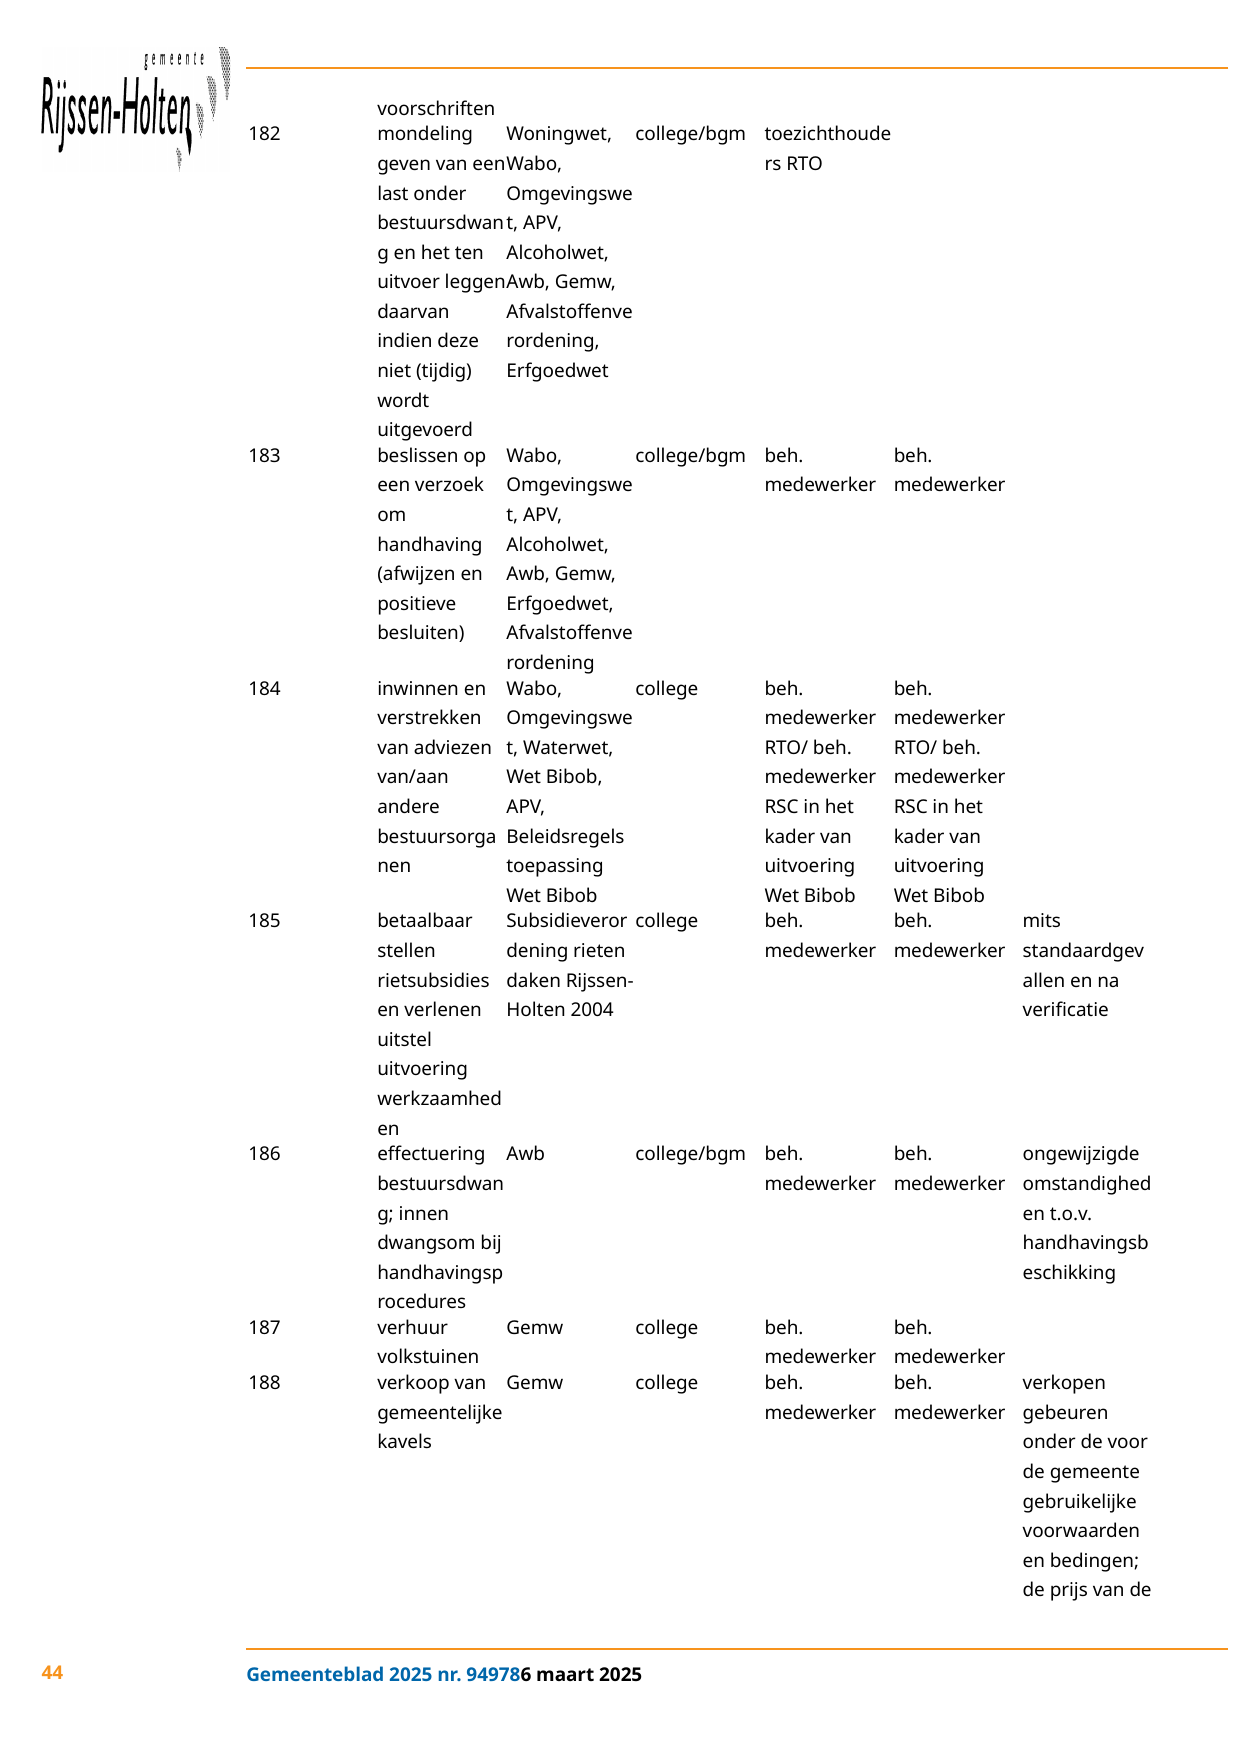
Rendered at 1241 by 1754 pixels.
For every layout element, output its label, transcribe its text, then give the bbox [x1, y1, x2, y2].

table_cell college [635, 1314, 764, 1369]
table_cell beh. medewerker [764, 1314, 893, 1369]
table_cell beh. medewerker [894, 442, 1022, 675]
table_cell toezichthouders RTO [764, 121, 893, 442]
table_cell 184 [248, 675, 377, 908]
table_cell 183 [248, 442, 377, 675]
table_cell verkoop van gemeentelijke kavels [377, 1370, 506, 1602]
table_cell [1023, 121, 1152, 442]
table_cell beh. medewerker [894, 1370, 1022, 1602]
table_cell college [635, 908, 764, 1141]
table_cell ongewijzigde omstandigheden t.o.v. handhavingsbeschikking [1023, 1141, 1152, 1314]
table_cell mits standaardgevallen en na verificatie [1023, 908, 1152, 1141]
picture [41, 47, 231, 172]
table_cell [506, 95, 635, 121]
table_cell Gemw [506, 1314, 635, 1369]
table_cell [248, 95, 377, 121]
table_cell [1023, 675, 1152, 908]
table_cell 188 [248, 1370, 377, 1602]
table_cell 187 [248, 1314, 377, 1369]
table_cell beh. medewerker [894, 1314, 1022, 1369]
table_cell [894, 95, 1022, 121]
table_cell college [635, 675, 764, 908]
table_cell 182 [248, 121, 377, 442]
table_cell beslissen op een verzoek om handhaving (afwijzen en positieve besluiten) [377, 442, 506, 675]
table_cell [1023, 1314, 1152, 1369]
table_cell betaalbaar stellen rietsubsidies en verlenen uitstel uitvoering werkzaamheden [377, 908, 506, 1141]
table_cell Subsidieverordening rieten daken Rijssen-Holten 2004 [506, 908, 635, 1141]
table_cell voorschriften [377, 95, 506, 121]
table_cell college/bgm [635, 442, 764, 675]
table_cell 185 [248, 908, 377, 1141]
table_cell inwinnen en verstrekken van adviezen van/aan andere bestuursorganen [377, 675, 506, 908]
table_cell verhuur volkstuinen [377, 1314, 506, 1369]
table_cell Gemw [506, 1370, 635, 1602]
table_cell [635, 95, 764, 121]
table_cell effectuering bestuursdwang; innen dwangsom bij handhavingsprocedures [377, 1141, 506, 1314]
table_cell college/bgm [635, 1141, 764, 1314]
table_cell [1023, 95, 1152, 121]
table_cell beh. medewerker [894, 1141, 1022, 1314]
table_cell beh. medewerker [764, 442, 893, 675]
table_cell college [635, 1370, 764, 1602]
table_cell beh. medewerker [764, 908, 893, 1141]
table_cell 186 [248, 1141, 377, 1314]
table_cell beh. medewerker RTO/ beh. medewerker RSC in het kader van uitvoering Wet Bibob [764, 675, 893, 908]
table_cell beh. medewerker [894, 908, 1022, 1141]
table_cell mondeling geven van een last onder bestuursdwang en het ten uitvoer leggen daarvan indien deze niet (tijdig) wordt uitgevoerd [377, 121, 506, 442]
table_cell verkopen gebeuren onder de voor de gemeente gebruikelijke voorwaarden en bedingen; de prijs van de [1023, 1370, 1152, 1602]
table_cell Wabo, Omgevingswet, Waterwet, Wet Bibob, APV, Beleidsregels toepassing Wet Bibob [506, 675, 635, 908]
table_cell beh. medewerker [764, 1141, 893, 1314]
table_cell college/bgm [635, 121, 764, 442]
table_cell Awb [506, 1141, 635, 1314]
table_cell beh. medewerker RTO/ beh. medewerker RSC in het kader van uitvoering Wet Bibob [894, 675, 1022, 908]
table_cell [764, 95, 893, 121]
table_cell [1023, 442, 1152, 675]
table_cell beh. medewerker [764, 1370, 893, 1602]
table_cell Wabo, Omgevingswet, APV, Alcoholwet, Awb, Gemw, Erfgoedwet, Afvalstoffenverordening [506, 442, 635, 675]
table_cell [894, 121, 1022, 442]
table_cell Woningwet, Wabo, Omgevingswet, APV, Alcoholwet, Awb, Gemw, Afvalstoffenverordening, Erfgoedwet [506, 121, 635, 442]
